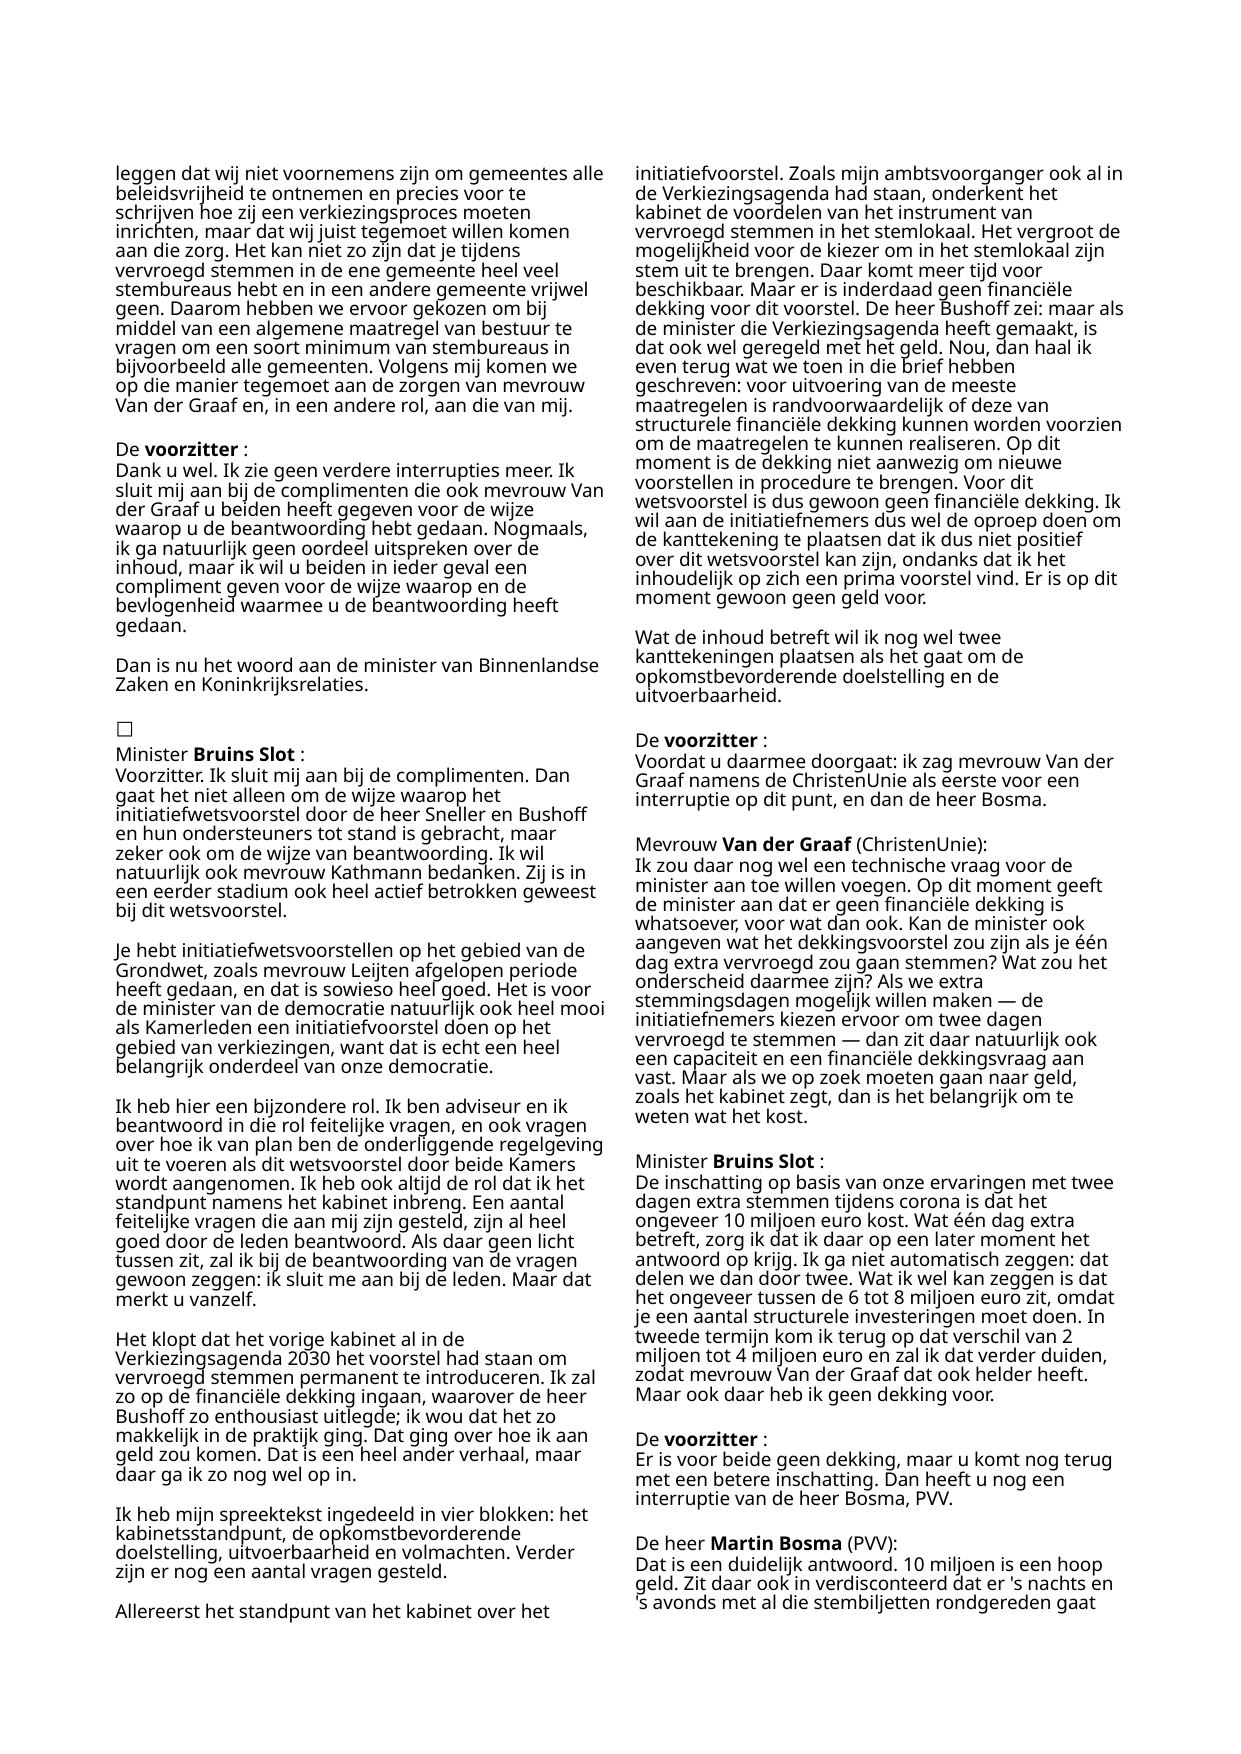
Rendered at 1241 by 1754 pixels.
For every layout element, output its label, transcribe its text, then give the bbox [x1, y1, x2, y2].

text Mevrouw Van der Graaf (ChristenUnie): [635, 832, 1125, 857]
text Wat de inhoud betreft wil ik nog wel twee kanttekeningen plaatsen als het gaat om de opkomstbevorderende doelstelling en de uitvoerbaarheid. [635, 629, 1125, 706]
text Minister Bruins Slot : [635, 1148, 1125, 1174]
text De voorzitter : [635, 727, 1125, 753]
text Minister Bruins Slot : [115, 742, 605, 767]
text leggen dat wij niet voornemens zijn om gemeentes alle beleidsvrijheid te ontnemen en precies voor te schrijven hoe zij een verkiezingsproces moeten inrichten, maar dat wij juist tegemoet willen komen aan die zorg. Het kan niet zo zijn dat je tijdens vervroegd stemmen in de ene gemeente heel veel stembureaus hebt en in een andere gemeente vrijwel geen. Daarom hebben we ervoor gekozen om bij middel van een algemene maatregel van bestuur te vragen om een soort minimum van stembureaus in bijvoorbeeld alle gemeenten. Volgens mij komen we op die manier tegemoet aan de zorgen van mevrouw Van der Graaf en, in een andere rol, aan die van mij. [115, 165, 605, 416]
text De heer Martin Bosma (PVV): [635, 1530, 1125, 1556]
text De voorzitter : [635, 1426, 1125, 1451]
text Ik zou daar nog wel een technische vraag voor de minister aan toe willen voegen. Op dit moment geeft de minister aan dat er geen financiële dekking is whatsoever, voor wat dan ook. Kan de minister ook aangeven wat het dekkingsvoorstel zou zijn als je één dag extra vervroegd zou gaan stemmen? Wat zou het onderscheid daarmee zijn? Als we extra stemmingsdagen mogelijk willen maken — de initiatiefnemers kiezen ervoor om twee dagen vervroegd te stemmen — dan zit daar natuurlijk ook een capaciteit en een financiële dekkingsvraag aan vast. Maar als we op zoek moeten gaan naar geld, zoals het kabinet zegt, dan is het belangrijk om te weten wat het kost. [635, 857, 1125, 1127]
text Voorzitter. Ik sluit mij aan bij de complimenten. Dan gaat het niet alleen om de wijze waarop het initiatiefwetsvoorstel door de heer Sneller en Bushoff en hun ondersteuners tot stand is gebracht, maar zeker ook om de wijze van beantwoording. Ik wil natuurlijk ook mevrouw Kathmann bedanken. Zij is in een eerder stadium ook heel actief betrokken geweest bij dit wetsvoorstel. [115, 767, 605, 922]
text De voorzitter : [115, 437, 605, 462]
text Ik heb hier een bijzondere rol. Ik ben adviseur en ik beantwoord in die rol feitelijke vragen, en ook vragen over hoe ik van plan ben de onderliggende regelgeving uit te voeren als dit wetsvoorstel door beide Kamers wordt aangenomen. Ik heb ook altijd de rol dat ik het standpunt namens het kabinet inbreng. Een aantal feitelijke vragen die aan mij zijn gesteld, zijn al heel goed door de leden beantwoord. Als daar geen licht tussen zit, zal ik bij de beantwoording van de vragen gewoon zeggen: ik sluit me aan bij de leden. Maar dat merkt u vanzelf. [115, 1098, 605, 1310]
text ⬜ [115, 716, 605, 742]
text Dank u wel. Ik zie geen verdere interrupties meer. Ik sluit mij aan bij de complimenten die ook mevrouw Van der Graaf u beiden heeft gegeven voor de wijze waarop u de beantwoording hebt gedaan. Nogmaals, ik ga natuurlijk geen oordeel uitspreken over de inhoud, maar ik wil u beiden in ieder geval een compliment geven voor de wijze waarop en de bevlogenheid waarmee u de beantwoording heeft gedaan. [115, 462, 605, 636]
text De inschatting op basis van onze ervaringen met twee dagen extra stemmen tijdens corona is dat het ongeveer 10 miljoen euro kost. Wat één dag extra betreft, zorg ik dat ik daar op een later moment het antwoord op krijg. Ik ga niet automatisch zeggen: dat delen we dan door twee. Wat ik wel kan zeggen is dat het ongeveer tussen de 6 tot 8 miljoen euro zit, omdat je een aantal structurele investeringen moet doen. In tweede termijn kom ik terug op dat verschil van 2 miljoen tot 4 miljoen euro en zal ik dat verder duiden, zodat mevrouw Van der Graaf dat ook helder heeft. Maar ook daar heb ik geen dekking voor. [635, 1174, 1125, 1405]
text Dat is een duidelijk antwoord. 10 miljoen is een hoop geld. Zit daar ook in verdisconteerd dat er 's nachts en 's avonds met al die stembiljetten rondgereden gaat [635, 1556, 1125, 1614]
text Het klopt dat het vorige kabinet al in de Verkiezingsagenda 2030 het voorstel had staan om vervroegd stemmen permanent te introduceren. Ik zal zo op de financiële dekking ingaan, waarover de heer Bushoff zo enthousiast uitlegde; ik wou dat het zo makkelijk in de praktijk ging. Dat ging over hoe ik aan geld zou komen. Dat is een heel ander verhaal, maar daar ga ik zo nog wel op in. [115, 1331, 605, 1485]
text Je hebt initiatiefwetsvoorstellen op het gebied van de Grondwet, zoals mevrouw Leijten afgelopen periode heeft gedaan, en dat is sowieso heel goed. Het is voor de minister van de democratie natuurlijk ook heel mooi als Kamerleden een initiatiefvoorstel doen op het gebied van verkiezingen, want dat is echt een heel belangrijk onderdeel van onze democratie. [115, 942, 605, 1077]
text initiatiefvoorstel. Zoals mijn ambtsvoorganger ook al in de Verkiezingsagenda had staan, onderkent het kabinet de voordelen van het instrument van vervroegd stemmen in het stemlokaal. Het vergroot de mogelijkheid voor de kiezer om in het stemlokaal zijn stem uit te brengen. Daar komt meer tijd voor beschikbaar. Maar er is inderdaad geen financiële dekking voor dit voorstel. De heer Bushoff zei: maar als de minister die Verkiezingsagenda heeft gemaakt, is dat ook wel geregeld met het geld. Nou, dan haal ik even terug wat we toen in die brief hebben geschreven: voor uitvoering van de meeste maatregelen is randvoorwaardelijk of deze van structurele financiële dekking kunnen worden voorzien om de maatregelen te kunnen realiseren. Op dit moment is de dekking niet aanwezig om nieuwe voorstellen in procedure te brengen. Voor dit wetsvoorstel is dus gewoon geen financiële dekking. Ik wil aan de initiatiefnemers dus wel de oproep doen om de kanttekening te plaatsen dat ik dus niet positief over dit wetsvoorstel kan zijn, ondanks dat ik het inhoudelijk op zich een prima voorstel vind. Er is op dit moment gewoon geen geld voor. [635, 165, 1125, 608]
text Er is voor beide geen dekking, maar u komt nog terug met een betere inschatting. Dan heeft u nog een interruptie van de heer Bosma, PVV. [635, 1451, 1125, 1509]
text Voordat u daarmee doorgaat: ik zag mevrouw Van der Graaf namens de ChristenUnie als eerste voor een interruptie op dit punt, en dan de heer Bosma. [635, 753, 1125, 811]
text Allereerst het standpunt van het kabinet over het [115, 1603, 605, 1623]
text Ik heb mijn spreektekst ingedeeld in vier blokken: het kabinetsstandpunt, de opkomstbevorderende doelstelling, uitvoerbaarheid en volmachten. Verder zijn er nog een aantal vragen gesteld. [115, 1506, 605, 1583]
text Dan is nu het woord aan de minister van Binnenlandse Zaken en Koninkrijksrelaties. [115, 657, 605, 695]
